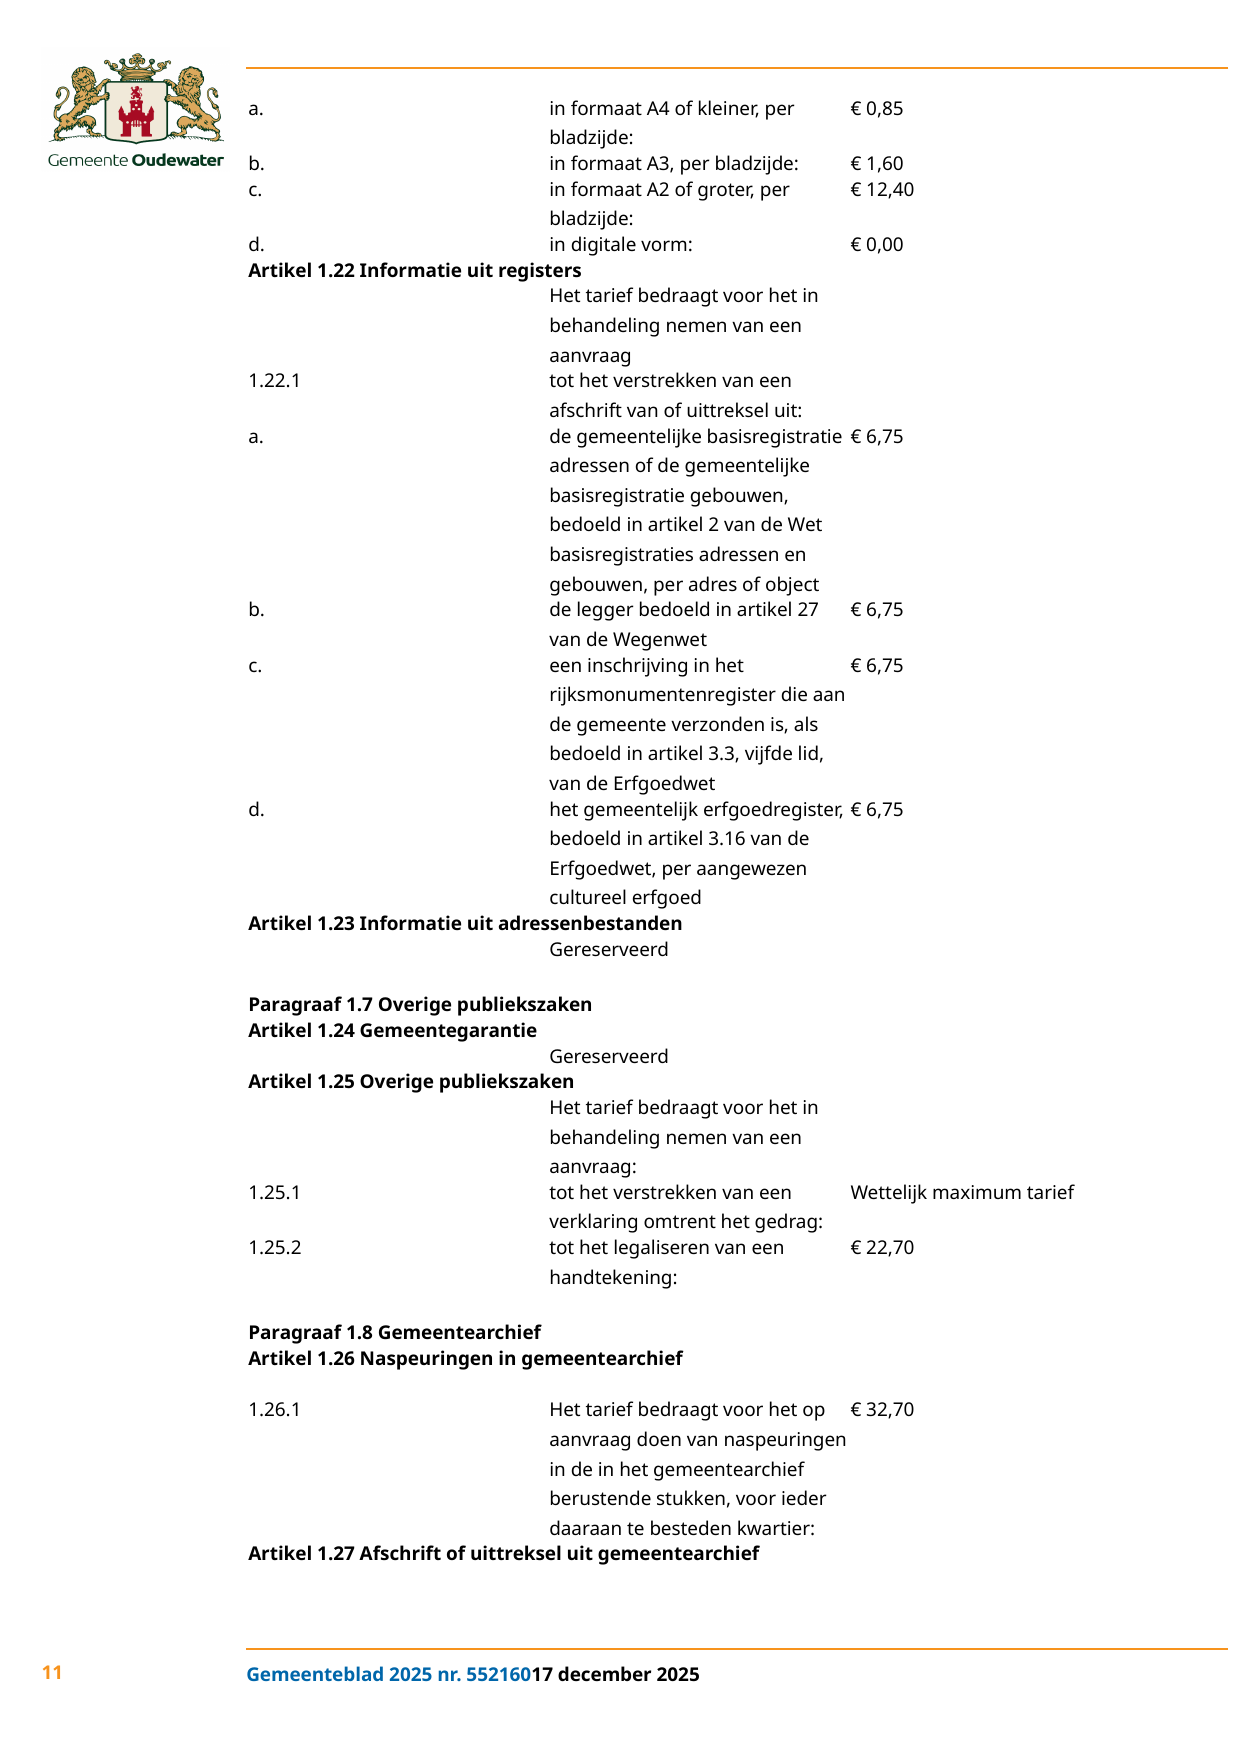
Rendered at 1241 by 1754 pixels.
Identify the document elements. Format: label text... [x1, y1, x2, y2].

table_cell [549, 1371, 850, 1397]
table_cell Artikel 1.26 Naspeuringen in gemeentearchief [248, 1345, 1152, 1371]
table_cell in formaat A3, per bladzijde: [549, 150, 850, 176]
table_cell c. [248, 176, 549, 231]
table_cell b. [248, 150, 549, 176]
table_cell Paragraaf 1.8 Gemeentearchief [248, 1290, 1152, 1345]
table_cell [850, 1566, 1152, 1592]
table_cell a. [248, 95, 549, 150]
table_cell Artikel 1.25 Overige publiekszaken [248, 1069, 1152, 1094]
table_cell [850, 1043, 1152, 1068]
table_cell € 6,75 [850, 423, 1152, 596]
table_cell € 6,75 [850, 796, 1152, 910]
table_cell [850, 283, 1152, 367]
table_cell Wettelijk maximum tarief [850, 1179, 1152, 1234]
table_cell 1.22.1 [248, 368, 549, 423]
table_cell € 32,70 [850, 1397, 1152, 1541]
table_cell € 12,40 [850, 176, 1152, 231]
table_cell 1.25.1 [248, 1179, 549, 1234]
table_cell een inschrijving in het rijksmonumentenregister die aan de gemeente verzonden is, als bedoeld in artikel 3.3, vijfde lid, van de Erfgoedwet [549, 652, 850, 796]
table_cell Het tarief bedraagt voor het in behandeling nemen van een aanvraag [549, 283, 850, 367]
table_cell Artikel 1.27 Afschrift of uittreksel uit gemeentearchief [248, 1541, 1152, 1566]
table_cell € 0,85 [850, 95, 1152, 150]
table_cell [850, 368, 1152, 423]
table_cell Gereserveerd [549, 1043, 850, 1068]
table_cell in digitale vorm: [549, 231, 850, 257]
table_cell € 22,70 [850, 1235, 1152, 1290]
table_cell tot het legaliseren van een handtekening: [549, 1235, 850, 1290]
table_cell tot het verstrekken van een afschrift van of uittreksel uit: [549, 368, 850, 423]
table_cell [248, 1043, 549, 1068]
table_cell Het tarief bedraagt voor het op aanvraag doen van naspeuringen in de in het gemeentearchief berustende stukken, voor ieder daaraan te besteden kwartier: [549, 1397, 850, 1541]
table_cell Artikel 1.24 Gemeentegarantie [248, 1017, 1152, 1043]
table_cell de gemeentelijke basisregistratie adressen of de gemeentelijke basisregistratie gebouwen, bedoeld in artikel 2 van de Wet basisregistraties adressen en gebouwen, per adres of object [549, 423, 850, 596]
table_cell [850, 1371, 1152, 1397]
table_cell het gemeentelijk erfgoedregister, bedoeld in artikel 3.16 van de Erfgoedwet, per aangewezen cultureel erfgoed [549, 796, 850, 910]
table_cell [850, 1094, 1152, 1179]
table_cell Gereserveerd [549, 936, 850, 962]
picture [41, 47, 231, 172]
table_cell [549, 1566, 850, 1592]
table_cell [248, 1371, 549, 1397]
table_cell € 1,60 [850, 150, 1152, 176]
table_cell [248, 1566, 549, 1592]
table_cell € 6,75 [850, 596, 1152, 652]
table_cell 1.26.1 [248, 1397, 549, 1541]
table_cell € 0,00 [850, 231, 1152, 257]
table_cell de legger bedoeld in artikel 27 van de Wegenwet [549, 596, 850, 652]
table_cell Het tarief bedraagt voor het in behandeling nemen van een aanvraag: [549, 1094, 850, 1179]
table_cell in formaat A2 of groter, per bladzijde: [549, 176, 850, 231]
table_cell Artikel 1.23 Informatie uit adressenbestanden [248, 910, 1152, 936]
table_cell Artikel 1.22 Informatie uit registers [248, 257, 1152, 283]
table_cell d. [248, 231, 549, 257]
table_cell 1.25.2 [248, 1235, 549, 1290]
table_cell d. [248, 796, 549, 910]
table_cell [248, 936, 549, 962]
table_cell € 6,75 [850, 652, 1152, 796]
table_cell b. [248, 596, 549, 652]
table_cell a. [248, 423, 549, 596]
table_cell Paragraaf 1.7 Overige publiekszaken [248, 962, 1152, 1017]
table_cell in formaat A4 of kleiner, per bladzijde: [549, 95, 850, 150]
table_cell [248, 1094, 549, 1179]
table_cell [850, 936, 1152, 962]
table_cell c. [248, 652, 549, 796]
table_cell [248, 283, 549, 367]
table_cell tot het verstrekken van een verklaring omtrent het gedrag: [549, 1179, 850, 1234]
